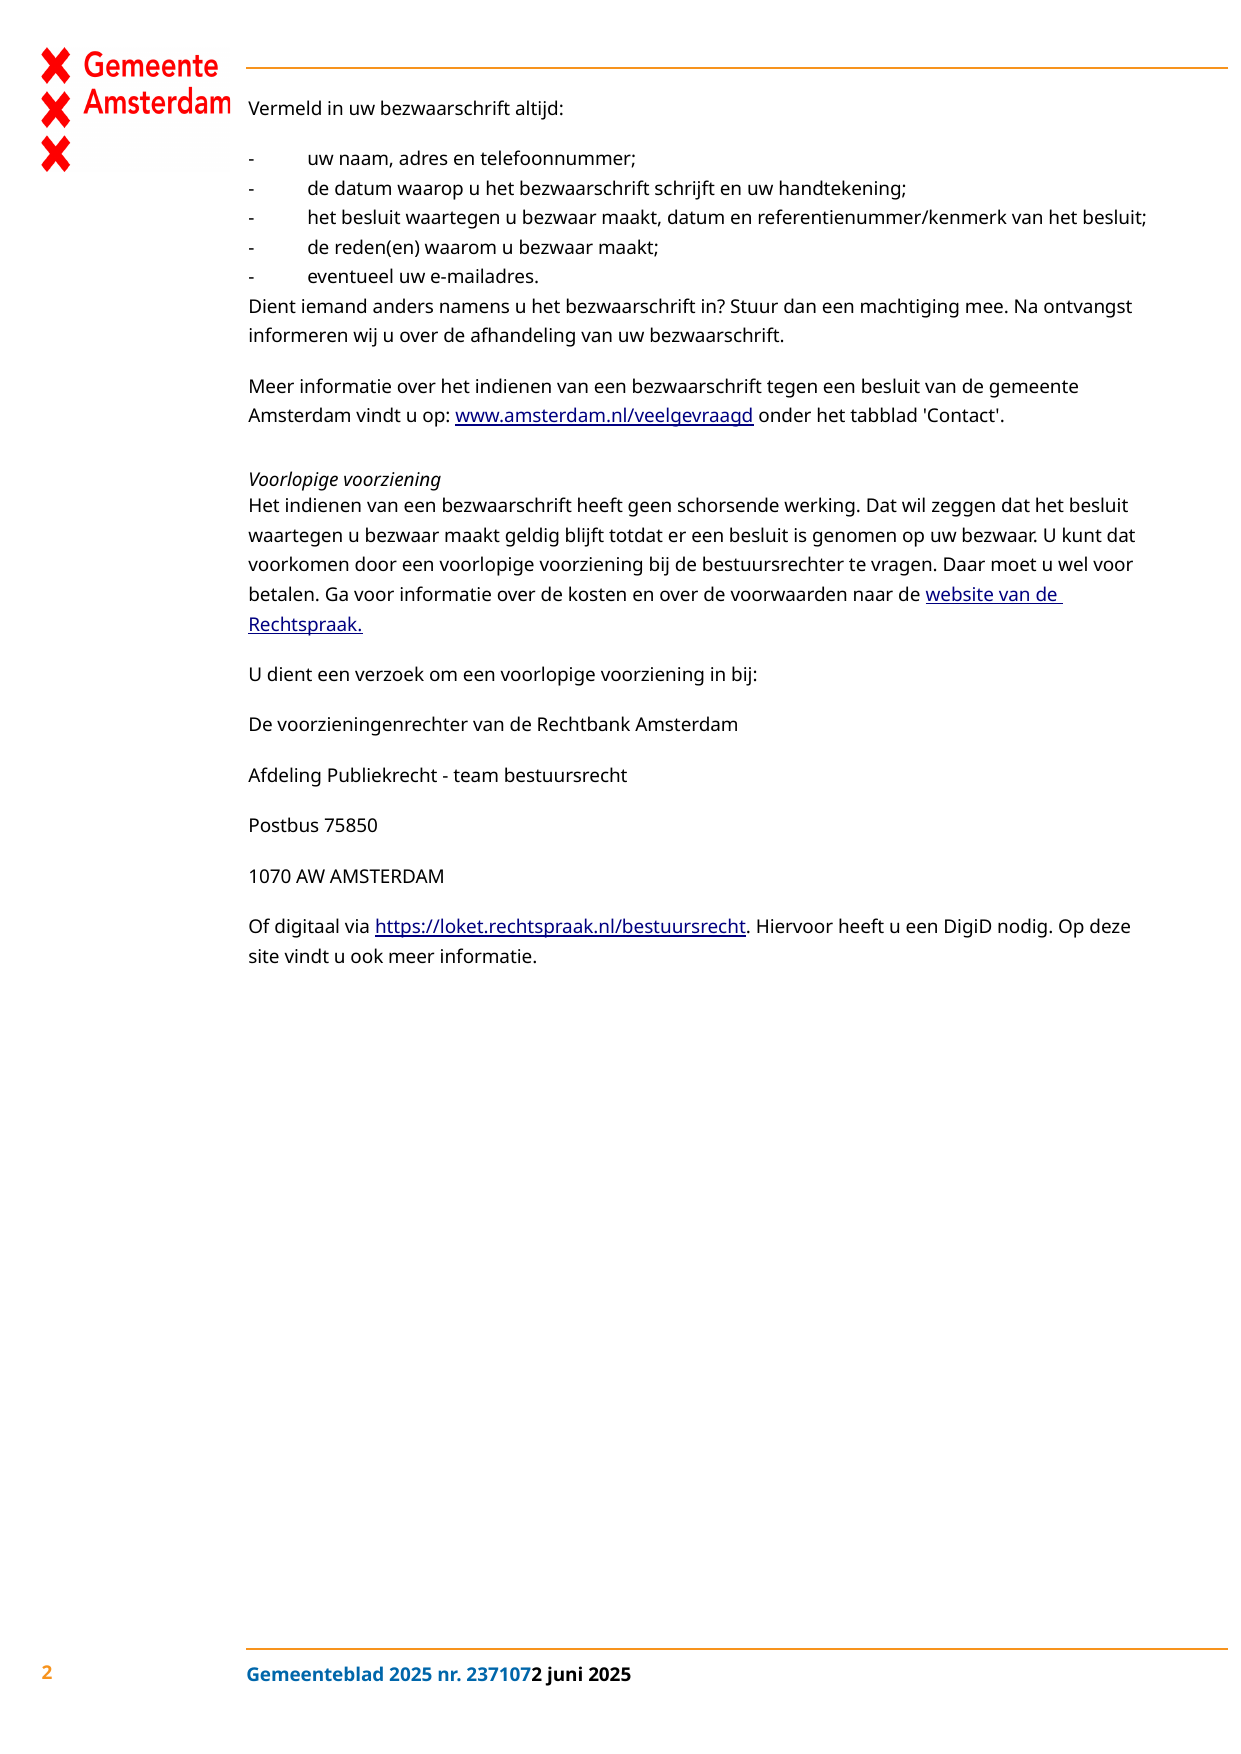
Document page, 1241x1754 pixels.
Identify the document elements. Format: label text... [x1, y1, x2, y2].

text Vermeld in uw bezwaarschrift altijd: [248, 95, 1152, 121]
list de datum waarop u het bezwaarschrift schrijft en uw handtekening; [248, 175, 1152, 201]
text Meer informatie over het indienen van een bezwaarschrift tegen een besluit van de gemeente Amsterdam vindt u op: www.amsterdam.nl/veelgevraagd onder het tabblad 'Contact'. [248, 373, 1152, 428]
text 1070 AW AMSTERDAM [248, 863, 1152, 888]
list uw naam, adres en telefoonnummer; [248, 145, 1152, 171]
list het besluit waartegen u bezwaar maakt, datum en referentienummer/kenmerk van het besluit; [248, 204, 1152, 230]
text Het indienen van een bezwaarschrift heeft geen schorsende werking. Dat wil zeggen dat het besluit waartegen u bezwaar maakt geldig blijft totdat er een besluit is genomen op uw bezwaar. U kunt dat voorkomen door een voorlopige voorziening bij de bestuursrechter te vragen. Daar moet u wel voor betalen. Ga voor informatie over de kosten en over de voorwaarden naar de website van de Rechtspraak. [248, 492, 1152, 636]
picture [41, 47, 231, 172]
text Afdeling Publiekrecht - team bestuursrecht [248, 762, 1152, 788]
text Of digitaal via https://loket.rechtspraak.nl/bestuursrecht. Hiervoor heeft u een DigiD nodig. Op deze site vindt u ook meer informatie. [248, 913, 1152, 968]
list eventueel uw e-mailadres. [248, 263, 1152, 289]
text Postbus 75850 [248, 812, 1152, 838]
list de reden(en) waarom u bezwaar maakt; [248, 234, 1152, 260]
text Voorlopige voorziening [248, 467, 1152, 492]
text U dient een verzoek om een voorlopige voorziening in bij: [248, 661, 1152, 687]
text Dient iemand anders namens u het bezwaarschrift in? Stuur dan een machtiging mee. Na ontvangst informeren wij u over de afhandeling van uw bezwaarschrift. [248, 293, 1152, 348]
text De voorzieningenrechter van de Rechtbank Amsterdam [248, 712, 1152, 737]
